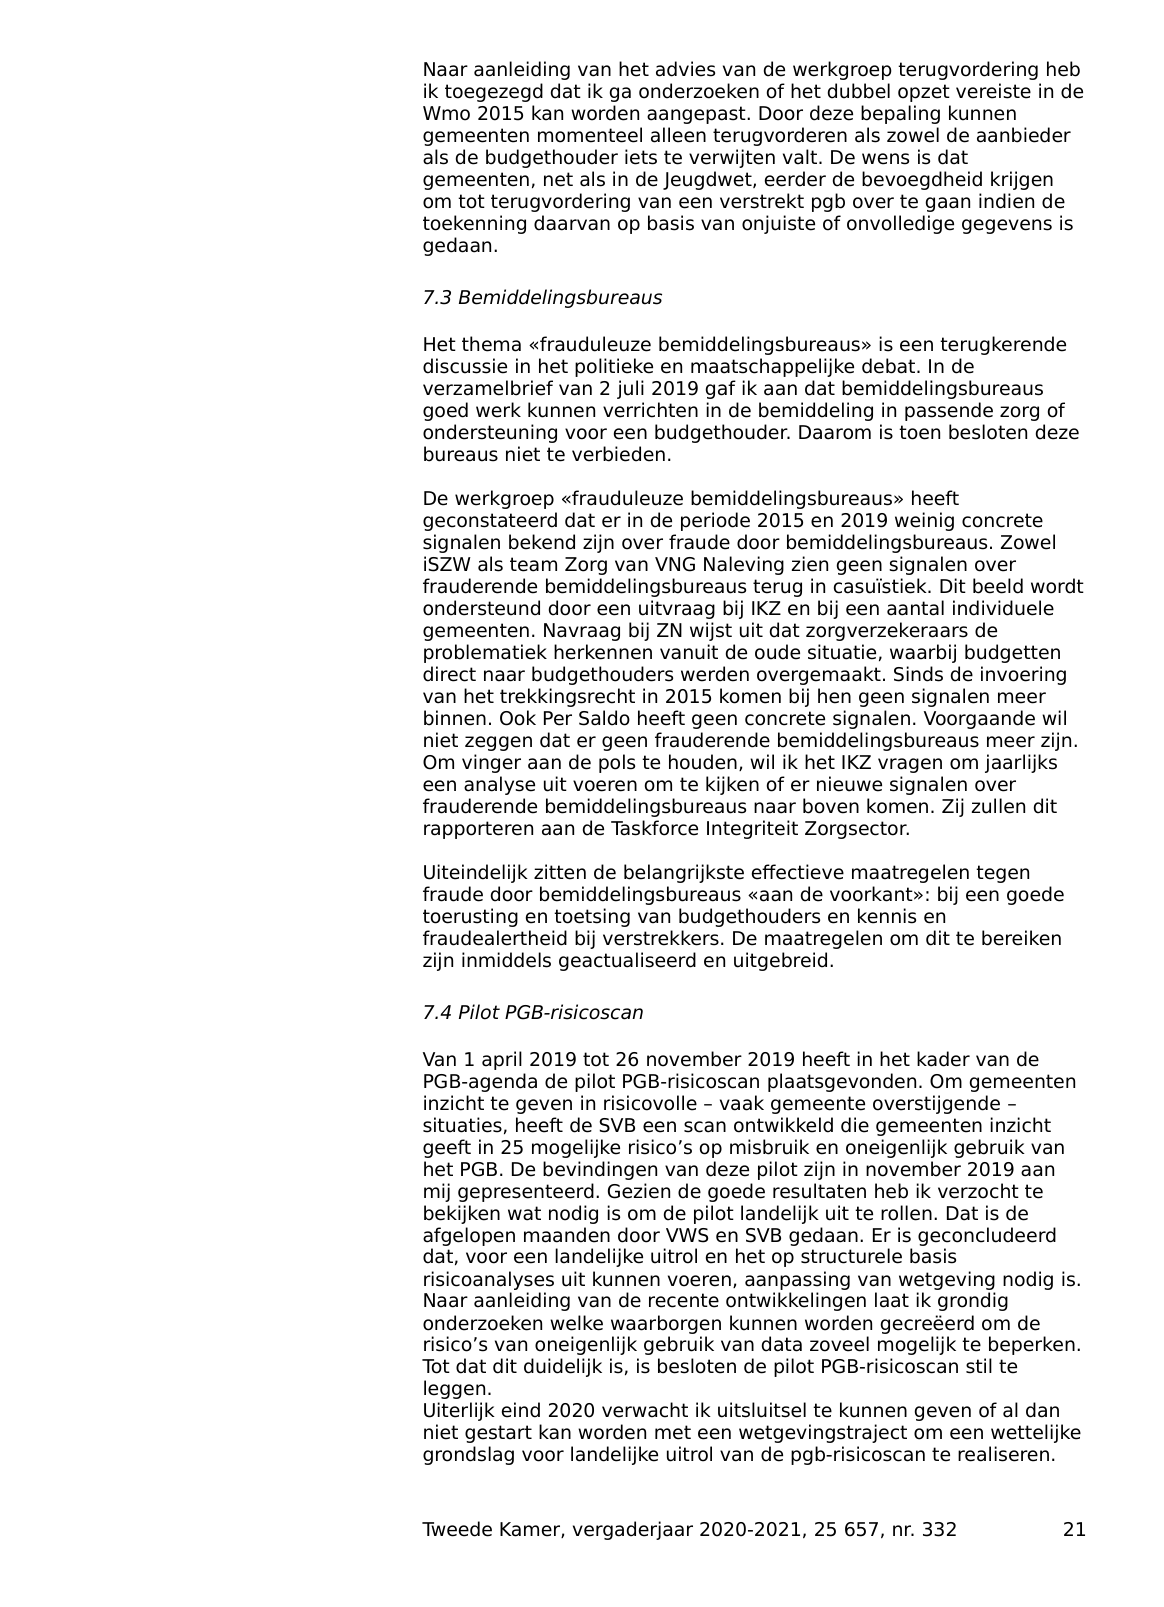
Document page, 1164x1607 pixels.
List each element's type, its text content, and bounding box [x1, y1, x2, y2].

subtitle 7.4 Pilot PGB-risicoscan [422, 1002, 1087, 1024]
text Van 1 april 2019 tot 26 november 2019 heeft in het kader van de PGB-agenda de pilot PGB-risicoscan plaatsgevonden. Om gemeenten inzicht te geven in risicovolle – vaak gemeente overstijgende – situaties, heeft de SVB een scan ontwikkeld die gemeenten inzicht geeft in 25 mogelijke risico’s op misbruik en oneigenlijk gebruik van het PGB. De bevindingen van deze pilot zijn in november 2019 aan mij gepresenteerd. Gezien de goede resultaten heb ik verzocht te bekijken wat nodig is om de pilot landelijk uit te rollen. Dat is de afgelopen maanden door VWS en SVB gedaan. Er is geconcludeerd dat, voor een landelijke uitrol en het op structurele basis risicoanalyses uit kunnen voeren, aanpassing van wetgeving nodig is. Naar aanleiding van de recente ontwikkelingen laat ik grondig onderzoeken welke waarborgen kunnen worden gecreëerd om de risico’s van oneigenlijk gebruik van data zoveel mogelijk te beperken. Tot dat dit duidelijk is, is besloten de pilot PGB-risicoscan stil te leggen. [422, 1049, 1087, 1400]
text Het thema «frauduleuze bemiddelingsbureaus» is een terugkerende discussie in het politieke en maatschappelijke debat. In de verzamelbrief van 2 juli 2019 gaf ik aan dat bemiddelingsbureaus goed werk kunnen verrichten in de bemiddeling in passende zorg of ondersteuning voor een budgethouder. Daarom is toen besloten deze bureaus niet te verbieden. [422, 334, 1087, 466]
text De werkgroep «frauduleuze bemiddelingsbureaus» heeft geconstateerd dat er in de periode 2015 en 2019 weinig concrete signalen bekend zijn over fraude door bemiddelingsbureaus. Zowel iSZW als team Zorg van VNG Naleving zien geen signalen over frauderende bemiddelingsbureaus terug in casuïstiek. Dit beeld wordt ondersteund door een uitvraag bij IKZ en bij een aantal individuele gemeenten. Navraag bij ZN wijst uit dat zorgverzekeraars de problematiek herkennen vanuit de oude situatie, waarbij budgetten direct naar budgethouders werden overgemaakt. Sinds de invoering van het trekkingsrecht in 2015 komen bij hen geen signalen meer binnen. Ook Per Saldo heeft geen concrete signalen. Voorgaande wil niet zeggen dat er geen frauderende bemiddelingsbureaus meer zijn. Om vinger aan de pols te houden, wil ik het IKZ vragen om jaarlijks een analyse uit voeren om te kijken of er nieuwe signalen over frauderende bemiddelingsbureaus naar boven komen. Zij zullen dit rapporteren aan de Taskforce Integriteit Zorgsector. [422, 488, 1087, 839]
text Uiteindelijk zitten de belangrijkste effectieve maatregelen tegen fraude door bemiddelingsbureaus «aan de voorkant»: bij een goede toerusting en toetsing van budgethouders en kennis en fraudealertheid bij verstrekkers. De maatregelen om dit te bereiken zijn inmiddels geactualiseerd en uitgebreid. [422, 862, 1087, 972]
text Uiterlijk eind 2020 verwacht ik uitsluitsel te kunnen geven of al dan niet gestart kan worden met een wetgevingstraject om een wettelijke grondslag voor landelijke uitrol van de pgb-risicoscan te realiseren. [422, 1400, 1087, 1466]
text Naar aanleiding van het advies van de werkgroep terugvordering heb ik toegezegd dat ik ga onderzoeken of het dubbel opzet vereiste in de Wmo 2015 kan worden aangepast. Door deze bepaling kunnen gemeenten momenteel alleen terugvorderen als zowel de aanbieder als de budgethouder iets te verwijten valt. De wens is dat gemeenten, net als in de Jeugdwet, eerder de bevoegdheid krijgen om tot terugvordering van een verstrekt pgb over te gaan indien de toekenning daarvan op basis van onjuiste of onvolledige gegevens is gedaan. [422, 59, 1087, 257]
subtitle 7.3 Bemiddelingsbureaus [422, 287, 1087, 309]
